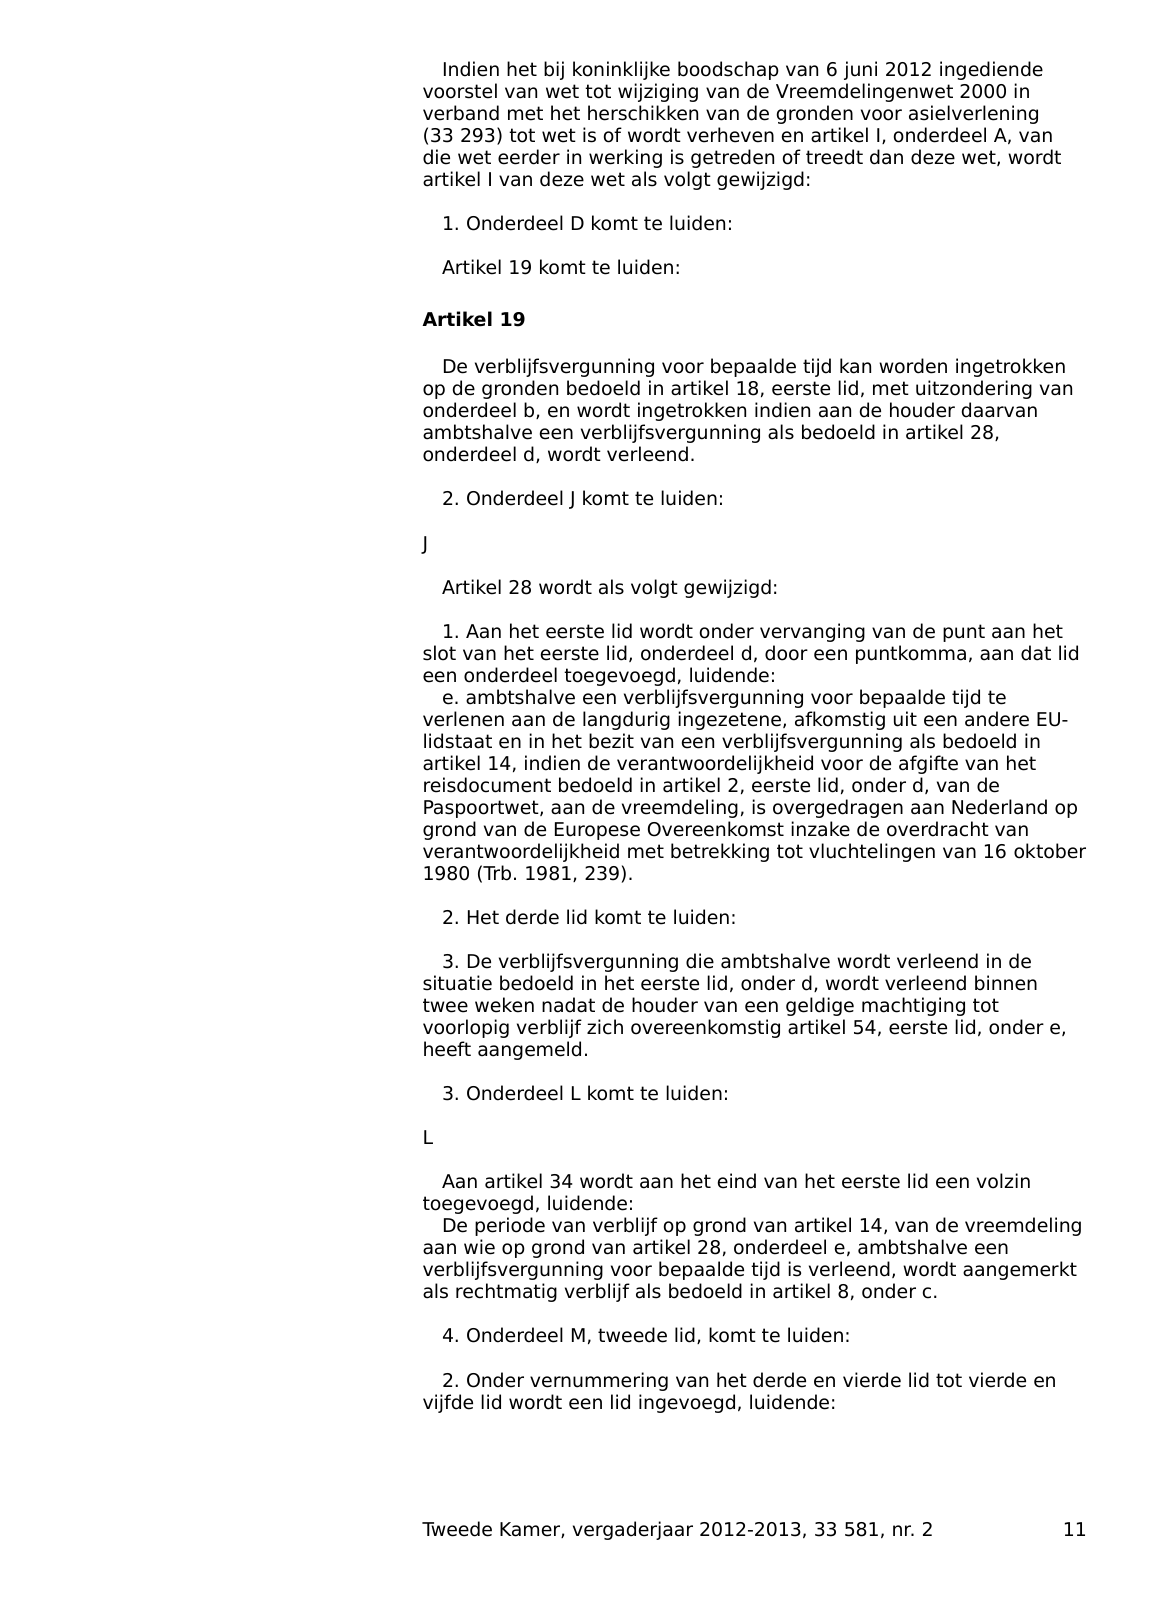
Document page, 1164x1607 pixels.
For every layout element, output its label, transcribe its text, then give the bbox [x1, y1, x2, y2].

text Artikel 28 wordt als volgt gewijzigd: [422, 577, 1087, 599]
text 2. Het derde lid komt te luiden: [422, 907, 1087, 929]
text J [422, 532, 1087, 554]
text 1. Aan het eerste lid wordt onder vervanging van de punt aan het slot van het eerste lid, onderdeel d, door een puntkomma, aan dat lid een onderdeel toegevoegd, luidende: [422, 621, 1087, 687]
subtitle Artikel 19 [422, 309, 1087, 331]
text 2. Onder vernummering van het derde en vierde lid tot vierde en vijfde lid wordt een lid ingevoegd, luidende: [422, 1369, 1087, 1413]
text Artikel 19 komt te luiden: [422, 257, 1087, 279]
text Indien het bij koninklijke boodschap van 6 juni 2012 ingediende voorstel van wet tot wijziging van de Vreemdelingenwet 2000 in verband met het herschikken van de gronden voor asielverlening (33 293) tot wet is of wordt verheven en artikel I, onderdeel A, van die wet eerder in werking is getreden of treedt dan deze wet, wordt artikel I van deze wet als volgt gewijzigd: [422, 59, 1087, 191]
text 3. De verblijfsvergunning die ambtshalve wordt verleend in de situatie bedoeld in het eerste lid, onder d, wordt verleend binnen twee weken nadat de houder van een geldige machtiging tot voorlopig verblijf zich overeenkomstig artikel 54, eerste lid, onder e, heeft aangemeld. [422, 951, 1087, 1061]
text L [422, 1127, 1087, 1149]
text De periode van verblijf op grond van artikel 14, van de vreemdeling aan wie op grond van artikel 28, onderdeel e, ambtshalve een verblijfsvergunning voor bepaalde tijd is verleend, wordt aangemerkt als rechtmatig verblijf als bedoeld in artikel 8, onder c. [422, 1215, 1087, 1303]
text 1. Onderdeel D komt te luiden: [422, 213, 1087, 235]
text 3. Onderdeel L komt te luiden: [422, 1083, 1087, 1105]
text 2. Onderdeel J komt te luiden: [422, 488, 1087, 510]
text e. ambtshalve een verblijfsvergunning voor bepaalde tijd te verlenen aan de langdurig ingezetene, afkomstig uit een andere EU-lidstaat en in het bezit van een verblijfsvergunning als bedoeld in artikel 14, indien de verantwoordelijkheid voor de afgifte van het reisdocument bedoeld in artikel 2, eerste lid, onder d, van de Paspoortwet, aan de vreemdeling, is overgedragen aan Nederland op grond van de Europese Overeenkomst inzake de overdracht van verantwoordelijkheid met betrekking tot vluchtelingen van 16 oktober 1980 (Trb. 1981, 239). [422, 687, 1087, 884]
text De verblijfsvergunning voor bepaalde tijd kan worden ingetrokken op de gronden bedoeld in artikel 18, eerste lid, met uitzondering van onderdeel b, en wordt ingetrokken indien aan de houder daarvan ambtshalve een verblijfsvergunning als bedoeld in artikel 28, onderdeel d, wordt verleend. [422, 356, 1087, 466]
text Aan artikel 34 wordt aan het eind van het eerste lid een volzin toegevoegd, luidende: [422, 1171, 1087, 1215]
text 4. Onderdeel M, tweede lid, komt te luiden: [422, 1325, 1087, 1347]
